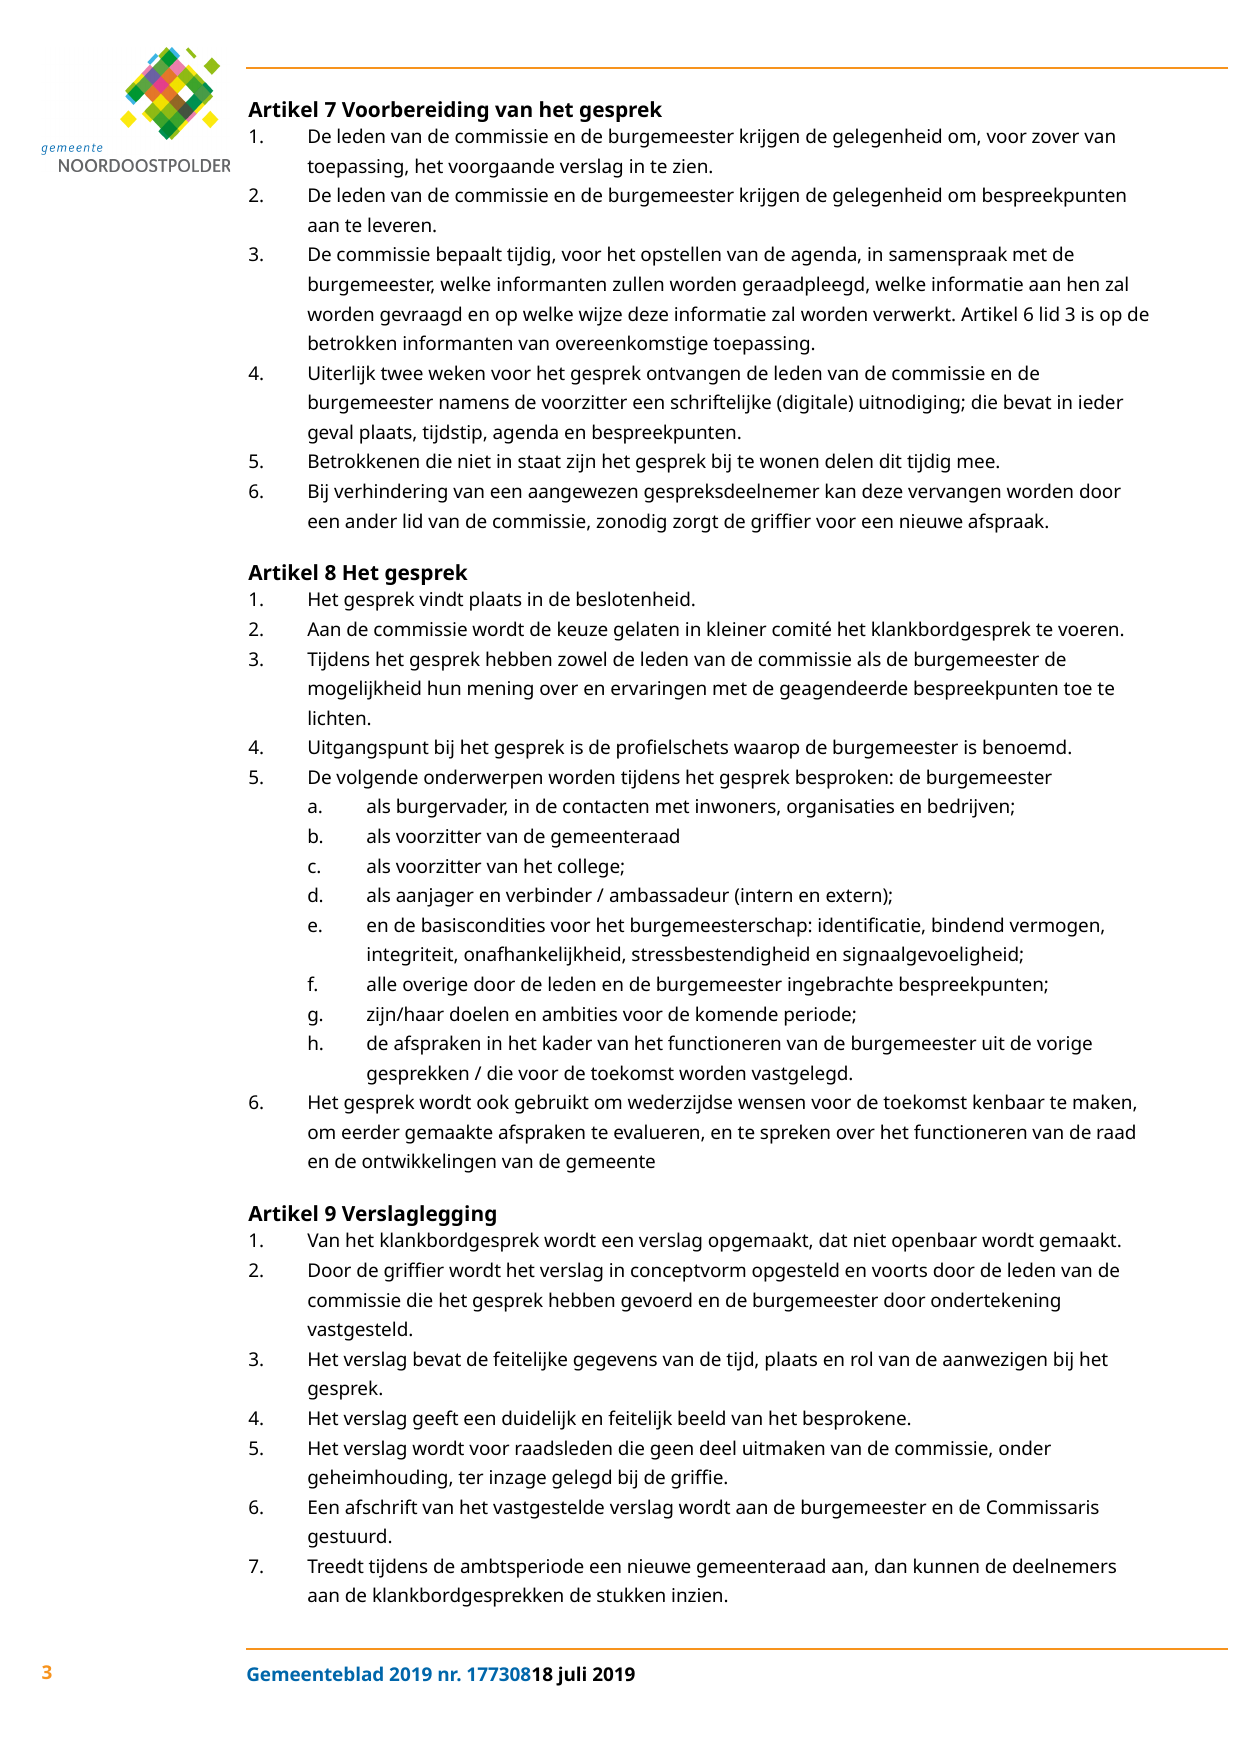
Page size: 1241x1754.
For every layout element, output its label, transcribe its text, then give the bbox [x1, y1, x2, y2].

list en de basiscondities voor het burgemeesterschap: identificatie, bindend vermogen, integriteit, onafhankelijkheid, stressbestendigheid en signaalgevoeligheid; [307, 912, 1152, 967]
list Tijdens het gesprek hebben zowel de leden van de commissie als de burgemeester de mogelijkheid hun mening over en ervaringen met de geagendeerde bespreekpunten toe te lichten. [248, 646, 1152, 731]
list Treedt tijdens de ambtsperiode een nieuwe gemeenteraad aan, dan kunnen de deelnemers aan de klankbordgesprekken de stukken inzien. [248, 1553, 1152, 1608]
list als burgervader, in de contacten met inwoners, organisaties en bedrijven; [307, 794, 1152, 819]
list als voorzitter van de gemeenteraad [307, 823, 1152, 849]
list als voorzitter van het college; [307, 853, 1152, 879]
list als aanjager en verbinder / ambassadeur (intern en extern); [307, 882, 1152, 908]
list Uitgangspunt bij het gesprek is de profielschets waarop de burgemeester is benoemd. [248, 734, 1152, 760]
list Het gesprek wordt ook gebruikt om wederzijdse wensen voor de toekomst kenbaar te maken, om eerder gemaakte afspraken te evalueren, en te spreken over het functioneren van de raad en de ontwikkelingen van de gemeente [248, 1089, 1152, 1174]
list De leden van de commissie en de burgemeester krijgen de gelegenheid om, voor zover van toepassing, het voorgaande verslag in te zien. [248, 123, 1152, 178]
list Door de griffier wordt het verslag in conceptvorm opgesteld en voorts door de leden van de commissie die het gesprek hebben gevoerd en de burgemeester door ondertekening vastgesteld. [248, 1257, 1152, 1342]
text Artikel 8 Het gesprek [248, 558, 1152, 587]
text Artikel 7 Voorbereiding van het gesprek [248, 95, 1152, 123]
list Aan de commissie wordt de keuze gelaten in kleiner comité het klankbordgesprek te voeren. [248, 616, 1152, 642]
list Het verslag bevat de feitelijke gegevens van de tijd, plaats en rol van de aanwezigen bij het gesprek. [248, 1346, 1152, 1401]
list Bij verhindering van een aangewezen gespreksdeelnemer kan deze vervangen worden door een ander lid van de commissie, zonodig zorgt de griffier voor een nieuwe afspraak. [248, 478, 1152, 533]
list zijn/haar doelen en ambities voor de komende periode; [307, 1001, 1152, 1027]
list de afspraken in het kader van het functioneren van de burgemeester uit de vorige gesprekken / die voor de toekomst worden vastgelegd. [307, 1030, 1152, 1086]
text Artikel 9 Verslaglegging [248, 1199, 1152, 1228]
list De commissie bepaalt tijdig, voor het opstellen van de agenda, in samenspraak met de burgemeester, welke informanten zullen worden geraadpleegd, welke informatie aan hen zal worden gevraagd en op welke wijze deze informatie zal worden verwerkt. Artikel 6 lid 3 is op de betrokken informanten van overeenkomstige toepassing. [248, 242, 1152, 356]
list alle overige door de leden en de burgemeester ingebrachte bespreekpunten; [307, 971, 1152, 997]
list Het verslag geeft een duidelijk en feitelijk beeld van het besprokene. [248, 1405, 1152, 1431]
list Betrokkenen die niet in staat zijn het gesprek bij te wonen delen dit tijdig mee. [248, 449, 1152, 474]
picture [41, 47, 231, 172]
list Een afschrift van het vastgestelde verslag wordt aan de burgemeester en de Commissaris gestuurd. [248, 1494, 1152, 1549]
list De volgende onderwerpen worden tijdens het gesprek besproken: de burgemeester [248, 764, 1152, 790]
list Uiterlijk twee weken voor het gesprek ontvangen de leden van de commissie en de burgemeester namens de voorzitter een schriftelijke (digitale) uitnodiging; die bevat in ieder geval plaats, tijdstip, agenda en bespreekpunten. [248, 360, 1152, 445]
list Het verslag wordt voor raadsleden die geen deel uitmaken van de commissie, onder geheimhouding, ter inzage gelegd bij de griffie. [248, 1435, 1152, 1490]
list Het gesprek vindt plaats in de beslotenheid. [248, 587, 1152, 612]
list Van het klankbordgesprek wordt een verslag opgemaakt, dat niet openbaar wordt gemaakt. [248, 1228, 1152, 1253]
list De leden van de commissie en de burgemeester krijgen de gelegenheid om bespreekpunten aan te leveren. [248, 182, 1152, 238]
